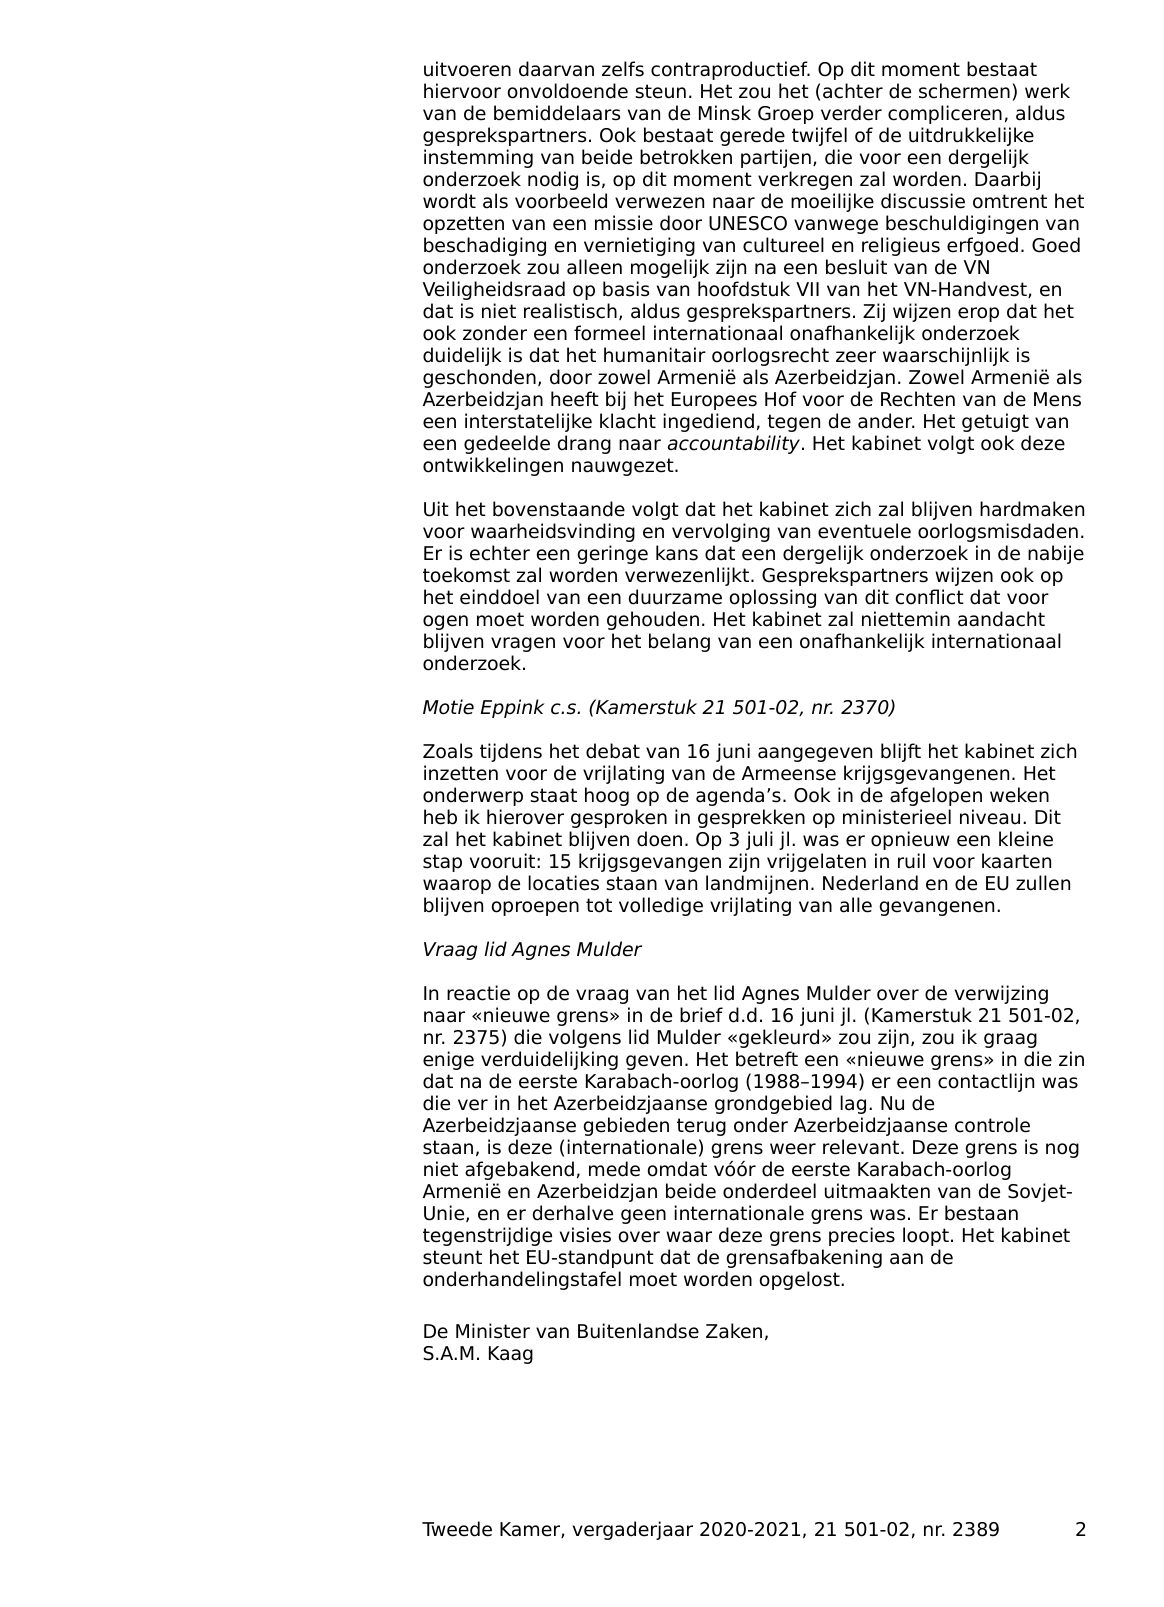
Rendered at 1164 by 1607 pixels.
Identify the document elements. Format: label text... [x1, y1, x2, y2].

text In reactie op de vraag van het lid Agnes Mulder over de verwijzing naar «nieuwe grens» in de brief d.d. 16 juni jl. (Kamerstuk 21 501-02, nr. 2375) die volgens lid Mulder «gekleurd» zou zijn, zou ik graag enige verduidelijking geven. Het betreft een «nieuwe grens» in die zin dat na de eerste Karabach-oorlog (1988–1994) er een contactlijn was die ver in het Azerbeidzjaanse grondgebied lag. Nu de Azerbeidzjaanse gebieden terug onder Azerbeidzjaanse controle staan, is deze (internationale) grens weer relevant. Deze grens is nog niet afgebakend, mede omdat vóór de eerste Karabach-oorlog Armenië en Azerbeidzjan beide onderdeel uitmaakten van de Sovjet-Unie, en er derhalve geen internationale grens was. Er bestaan tegenstrijdige visies over waar deze grens precies loopt. Het kabinet steunt het EU-standpunt dat de grensafbakening aan de onderhandelingstafel moet worden opgelost. [422, 983, 1087, 1291]
text Uit het bovenstaande volgt dat het kabinet zich zal blijven hardmaken voor waarheidsvinding en vervolging van eventuele oorlogsmisdaden. Er is echter een geringe kans dat een dergelijk onderzoek in de nabije toekomst zal worden verwezenlijkt. Gesprekspartners wijzen ook op het einddoel van een duurzame oplossing van dit conflict dat voor ogen moet worden gehouden. Het kabinet zal niettemin aandacht blijven vragen voor het belang van een onafhankelijk internationaal onderzoek. [422, 499, 1087, 675]
subtitle Vraag lid Agnes Mulder [422, 939, 1087, 961]
text De Minister van Buitenlandse Zaken, S.A.M. Kaag [422, 1321, 1087, 1365]
text uitvoeren daarvan zelfs contraproductief. Op dit moment bestaat hiervoor onvoldoende steun. Het zou het (achter de schermen) werk van de bemiddelaars van de Minsk Groep verder compliceren, aldus gesprekspartners. Ook bestaat gerede twijfel of de uitdrukkelijke instemming van beide betrokken partijen, die voor een dergelijk onderzoek nodig is, op dit moment verkregen zal worden. Daarbij wordt als voorbeeld verwezen naar de moeilijke discussie omtrent het opzetten van een missie door UNESCO vanwege beschuldigingen van beschadiging en vernietiging van cultureel en religieus erfgoed. Goed onderzoek zou alleen mogelijk zijn na een besluit van de VN Veiligheidsraad op basis van hoofdstuk VII van het VN-Handvest, en dat is niet realistisch, aldus gesprekspartners. Zij wijzen erop dat het ook zonder een formeel internationaal onafhankelijk onderzoek duidelijk is dat het humanitair oorlogsrecht zeer waarschijnlijk is geschonden, door zowel Armenië als Azerbeidzjan. Zowel Armenië als Azerbeidzjan heeft bij het Europees Hof voor de Rechten van de Mens een interstatelijke klacht ingediend, tegen de ander. Het getuigt van een gedeelde drang naar accountability. Het kabinet volgt ook deze ontwikkelingen nauwgezet. [422, 59, 1087, 477]
text Zoals tijdens het debat van 16 juni aangegeven blijft het kabinet zich inzetten voor de vrijlating van de Armeense krijgsgevangenen. Het onderwerp staat hoog op de agenda’s. Ook in de afgelopen weken heb ik hierover gesproken in gesprekken op ministerieel niveau. Dit zal het kabinet blijven doen. Op 3 juli jl. was er opnieuw een kleine stap vooruit: 15 krijgsgevangen zijn vrijgelaten in ruil voor kaarten waarop de locaties staan van landmijnen. Nederland en de EU zullen blijven oproepen tot volledige vrijlating van alle gevangenen. [422, 741, 1087, 917]
subtitle Motie Eppink c.s. (Kamerstuk 21 501-02, nr. 2370) [422, 697, 1087, 719]
